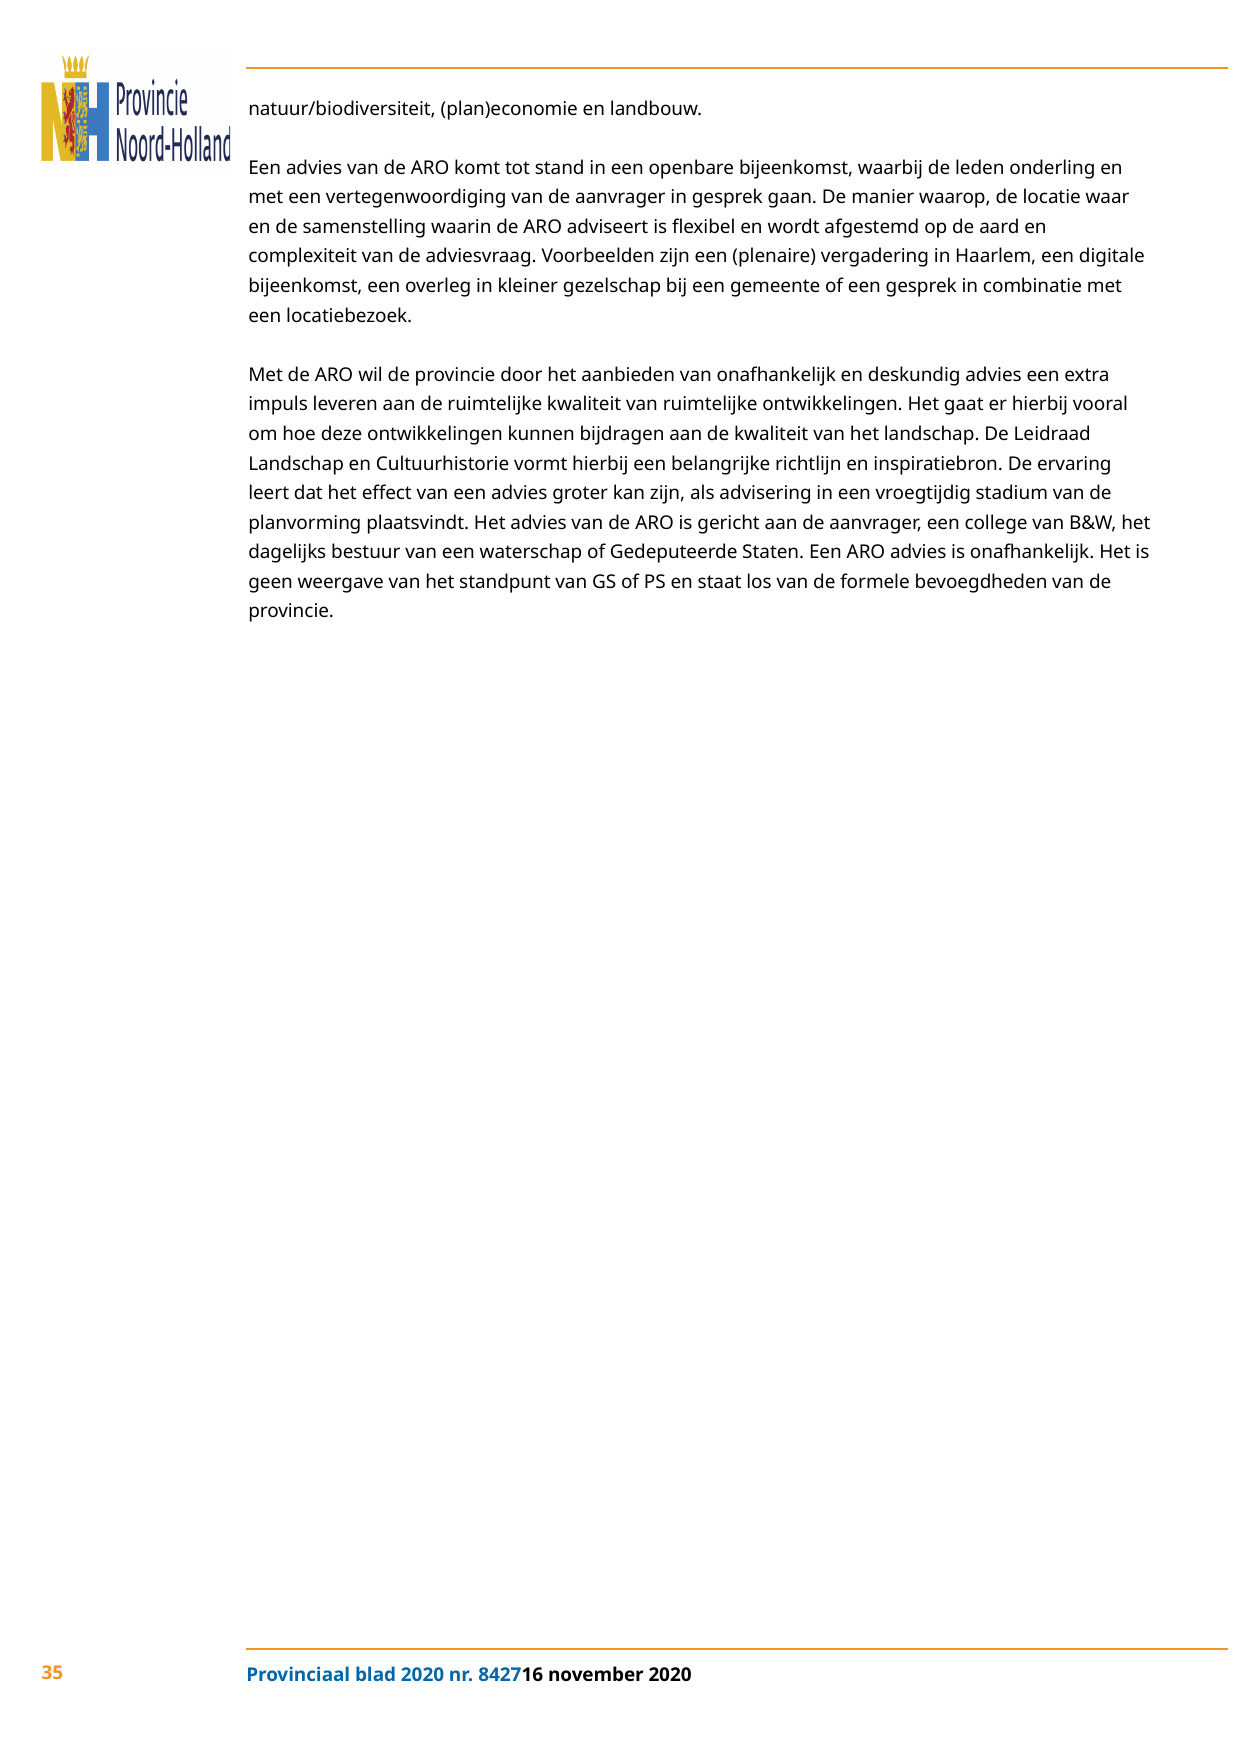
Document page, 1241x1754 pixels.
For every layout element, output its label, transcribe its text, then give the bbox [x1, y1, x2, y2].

text natuur/biodiversiteit, (plan)economie en landbouw. [248, 95, 1152, 121]
picture [41, 47, 231, 172]
text Met de ARO wil de provincie door het aanbieden van onafhankelijk en deskundig advies een extra impuls leveren aan de ruimtelijke kwaliteit van ruimtelijke ontwikkelingen. Het gaat er hierbij vooral om hoe deze ontwikkelingen kunnen bijdragen aan de kwaliteit van het landschap. De Leidraad Landschap en Cultuurhistorie vormt hierbij een belangrijke richtlijn en inspiratiebron. De ervaring leert dat het effect van een advies groter kan zijn, als advisering in een vroegtijdig stadium van de planvorming plaatsvindt. Het advies van de ARO is gericht aan de aanvrager, een college van B&W, het dagelijks bestuur van een waterschap of Gedeputeerde Staten. Een ARO advies is onafhankelijk. Het is geen weergave van het standpunt van GS of PS en staat los van de formele bevoegdheden van de provincie. [248, 361, 1152, 623]
text Een advies van de ARO komt tot stand in een openbare bijeenkomst, waarbij de leden onderling en met een vertegenwoordiging van de aanvrager in gesprek gaan. De manier waarop, de locatie waar en de samenstelling waarin de ARO adviseert is flexibel en wordt afgestemd op de aard en complexiteit van de adviesvraag. Voorbeelden zijn een (plenaire) vergadering in Haarlem, een digitale bijeenkomst, een overleg in kleiner gezelschap bij een gemeente of een gesprek in combinatie met een locatiebezoek. [248, 154, 1152, 328]
